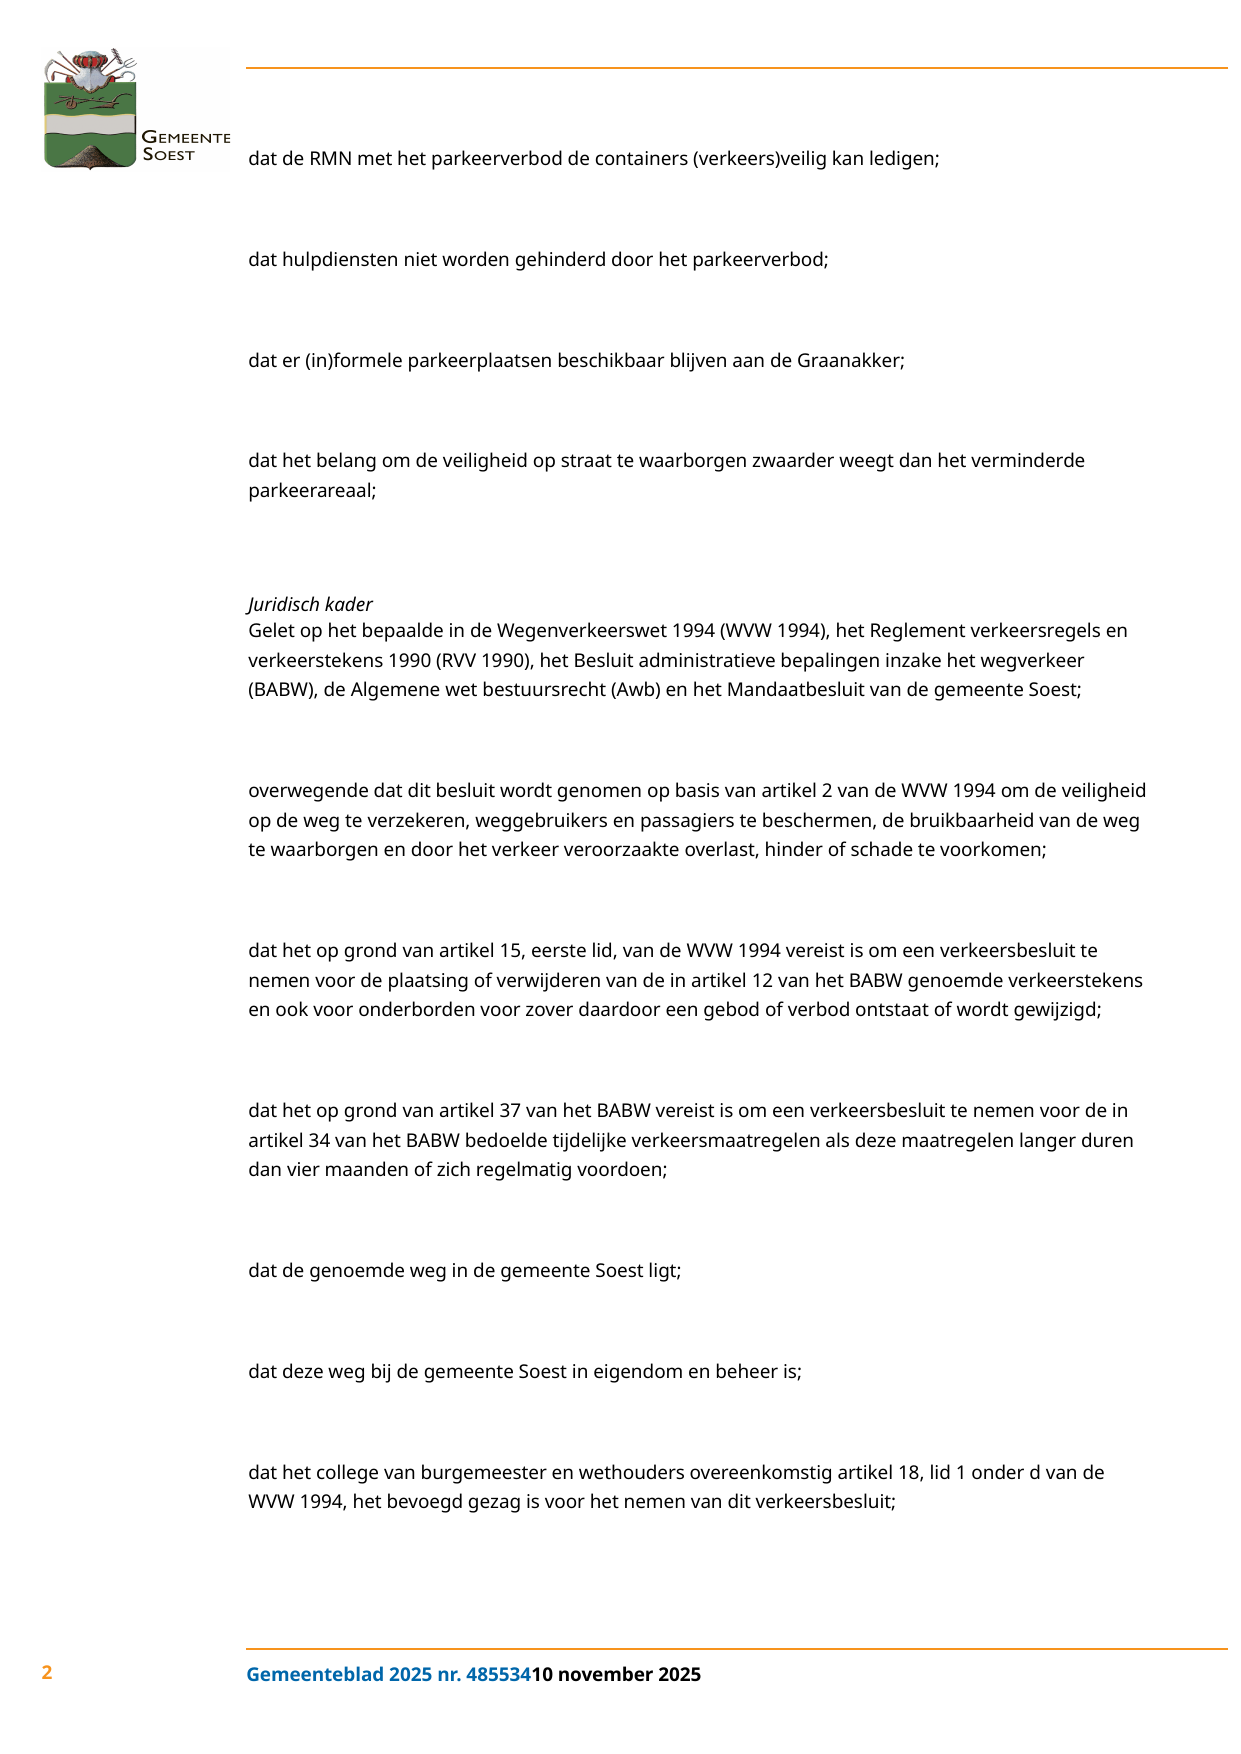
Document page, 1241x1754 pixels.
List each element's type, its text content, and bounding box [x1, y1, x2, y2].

text dat het op grond van artikel 15, eerste lid, van de WVW 1994 vereist is om een verkeersbesluit te nemen voor de plaatsing of verwijderen van de in artikel 12 van het BABW genoemde verkeerstekens en ook voor onderborden voor zover daardoor een gebod of verbod ontstaat of wordt gewijzigd; [248, 937, 1152, 1022]
text dat de RMN met het parkeerverbod de containers (verkeers)veilig kan ledigen; [248, 145, 1152, 171]
text Gelet op het bepaalde in de Wegenverkeerswet 1994 (WVW 1994), het Reglement verkeersregels en verkeerstekens 1990 (RVV 1990), het Besluit administratieve bepalingen inzake het wegverkeer (BABW), de Algemene wet bestuursrecht (Awb) en het Mandaatbesluit van de gemeente Soest; [248, 617, 1152, 702]
text dat er (in)formele parkeerplaatsen beschikbaar blijven aan de Graanakker; [248, 347, 1152, 373]
text Juridisch kader [248, 592, 1152, 617]
picture [41, 47, 231, 172]
text dat deze weg bij de gemeente Soest in eigendom en beheer is; [248, 1358, 1152, 1384]
text dat hulpdiensten niet worden gehinderd door het parkeerverbod; [248, 246, 1152, 272]
text dat het op grond van artikel 37 van het BABW vereist is om een verkeersbesluit te nemen voor de in artikel 34 van het BABW bedoelde tijdelijke verkeersmaatregelen als deze maatregelen langer duren dan vier maanden of zich regelmatig voordoen; [248, 1097, 1152, 1182]
text dat het belang om de veiligheid op straat te waarborgen zwaarder weegt dan het verminderde parkeerareaal; [248, 448, 1152, 503]
text dat het college van burgemeester en wethouders overeenkomstig artikel 18, lid 1 onder d van de WVW 1994, het bevoegd gezag is voor het nemen van dit verkeersbesluit; [248, 1459, 1152, 1514]
text dat de genoemde weg in de gemeente Soest ligt; [248, 1257, 1152, 1283]
text overwegende dat dit besluit wordt genomen op basis van artikel 2 van de WVW 1994 om de veiligheid op de weg te verzekeren, weggebruikers en passagiers te beschermen, de bruikbaarheid van de weg te waarborgen en door het verkeer veroorzaakte overlast, hinder of schade te voorkomen; [248, 777, 1152, 862]
